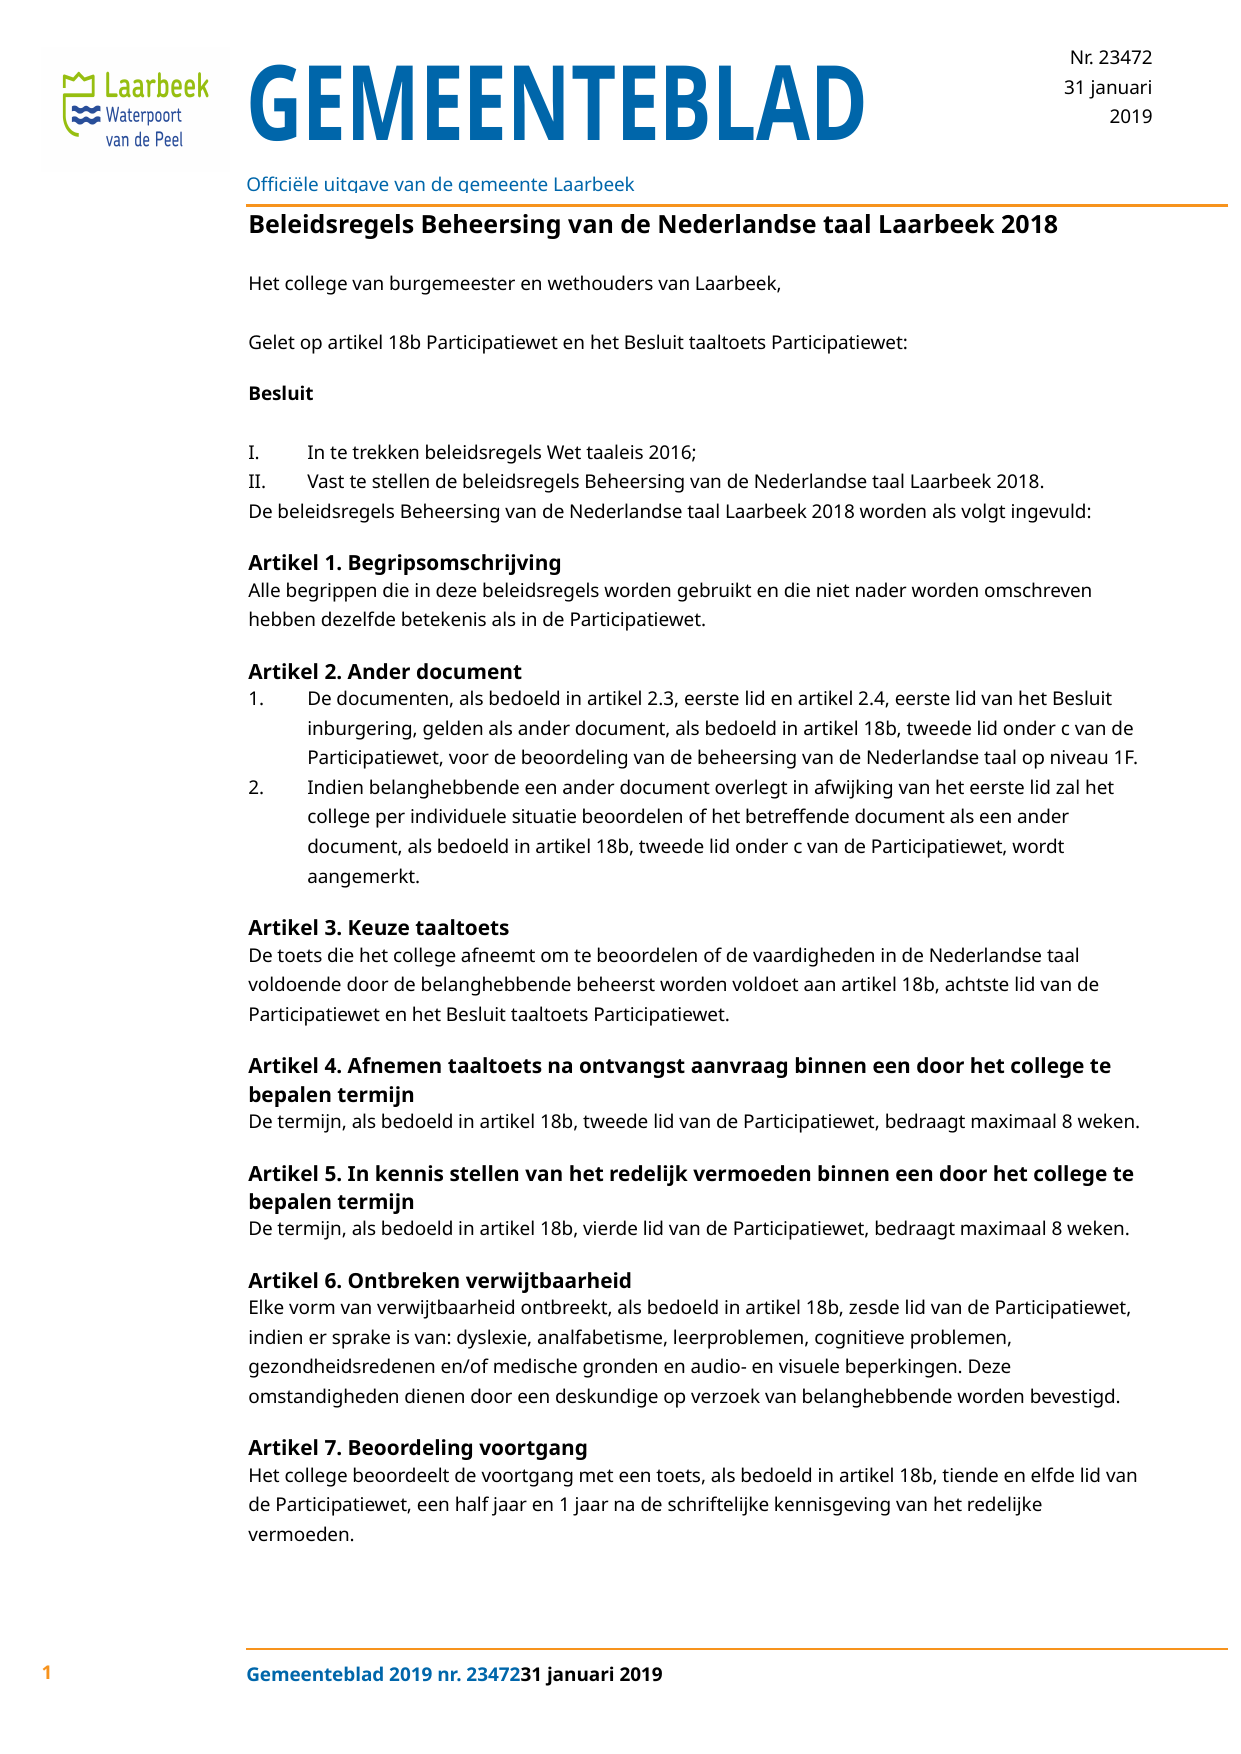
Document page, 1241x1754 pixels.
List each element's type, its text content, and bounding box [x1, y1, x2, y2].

text Het college van burgemeester en wethouders van Laarbeek, [248, 270, 1152, 296]
list Indien belanghebbende een ander document overlegt in afwijking van het eerste lid zal het college per individuele situatie beoordelen of het betreffende document als een ander document, als bedoeld in artikel 18b, tweede lid onder c van de Participatiewet, wordt aangemerkt. [248, 774, 1152, 889]
text Het college beoordeelt de voortgang met een toets, als bedoeld in artikel 18b, tiende en elfde lid van de Participatiewet, een half jaar en 1 jaar na de schriftelijke kennisgeving van het redelijke vermoeden. [248, 1462, 1152, 1547]
text Alle begrippen die in deze beleidsregels worden gebruikt en die niet nader worden omschreven hebben dezelfde betekenis als in de Participatiewet. [248, 577, 1152, 632]
text De toets die het college afneemt om te beoordelen of de vaardigheden in de Nederlandse taal voldoende door de belanghebbende beheerst worden voldoet aan artikel 18b, achtste lid van de Participatiewet en het Besluit taaltoets Participatiewet. [248, 942, 1152, 1027]
text Gelet op artikel 18b Participatiewet en het Besluit taaltoets Participatiewet: [248, 329, 1152, 355]
text Artikel 1. Begripsomschrijving [248, 548, 1152, 577]
text De beleidsregels Beheersing van de Nederlandse taal Laarbeek 2018 worden als volgt ingevuld: [248, 498, 1152, 524]
text Artikel 6. Ontbreken verwijtbaarheid [248, 1266, 1152, 1294]
text Elke vorm van verwijtbaarheid ontbreekt, als bedoeld in artikel 18b, zesde lid van de Participatiewet, indien er sprake is van: dyslexie, analfabetisme, leerproblemen, cognitieve problemen, gezondheidsredenen en/of medische gronden en audio- en visuele beperkingen. Deze omstandigheden dienen door een deskundige op verzoek van belanghebbende worden bevestigd. [248, 1294, 1152, 1409]
list De documenten, als bedoeld in artikel 2.3, eerste lid en artikel 2.4, eerste lid van het Besluit inburgering, gelden als ander document, als bedoeld in artikel 18b, tweede lid onder c van de Participatiewet, voor de beoordeling van de beheersing van de Nederlandse taal op niveau 1F. [248, 685, 1152, 770]
text Artikel 5. In kennis stellen van het redelijk vermoeden binnen een door het college te bepalen termijn [248, 1159, 1152, 1216]
list In te trekken beleidsregels Wet taaleis 2016; [248, 439, 1152, 465]
text De termijn, als bedoeld in artikel 18b, vierde lid van de Participatiewet, bedraagt maximaal 8 weken. [248, 1216, 1152, 1241]
text Besluit [248, 380, 1152, 406]
text Artikel 7. Beoordeling voortgang [248, 1433, 1152, 1462]
text De termijn, als bedoeld in artikel 18b, tweede lid van de Participatiewet, bedraagt maximaal 8 weken. [248, 1108, 1152, 1134]
text Artikel 3. Keuze taaltoets [248, 913, 1152, 942]
picture [41, 47, 231, 172]
list Vast te stellen de beleidsregels Beheersing van de Nederlandse taal Laarbeek 2018. [248, 468, 1152, 494]
text Artikel 2. Ander document [248, 657, 1152, 685]
text Beleidsregels Beheersing van de Nederlandse taal Laarbeek 2018 [248, 207, 1152, 241]
text Artikel 4. Afnemen taaltoets na ontvangst aanvraag binnen een door het college te bepalen termijn [248, 1051, 1152, 1108]
